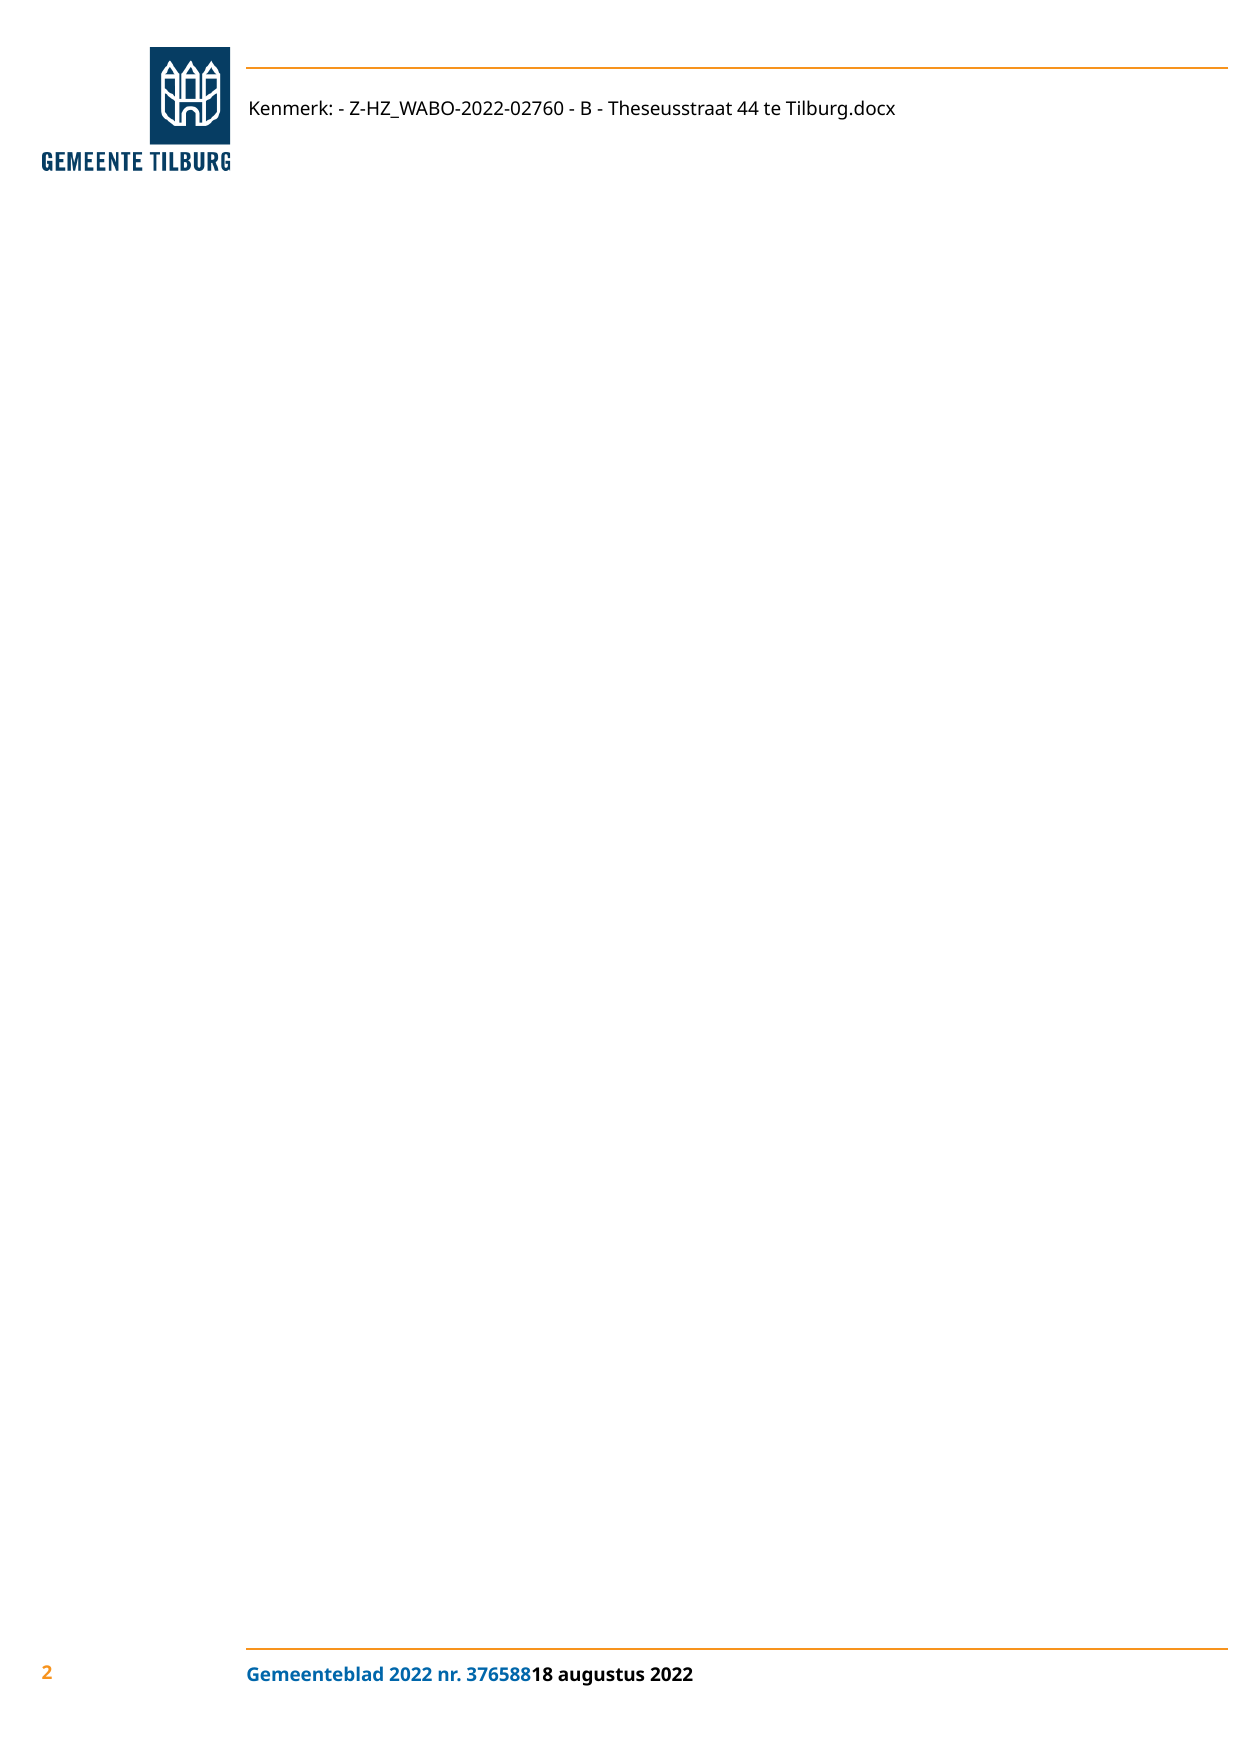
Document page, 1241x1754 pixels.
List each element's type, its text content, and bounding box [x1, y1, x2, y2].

text Kenmerk: - Z-HZ_WABO-2022-02760 - B - Theseusstraat 44 te Tilburg.docx [248, 95, 1152, 121]
picture [41, 47, 231, 172]
